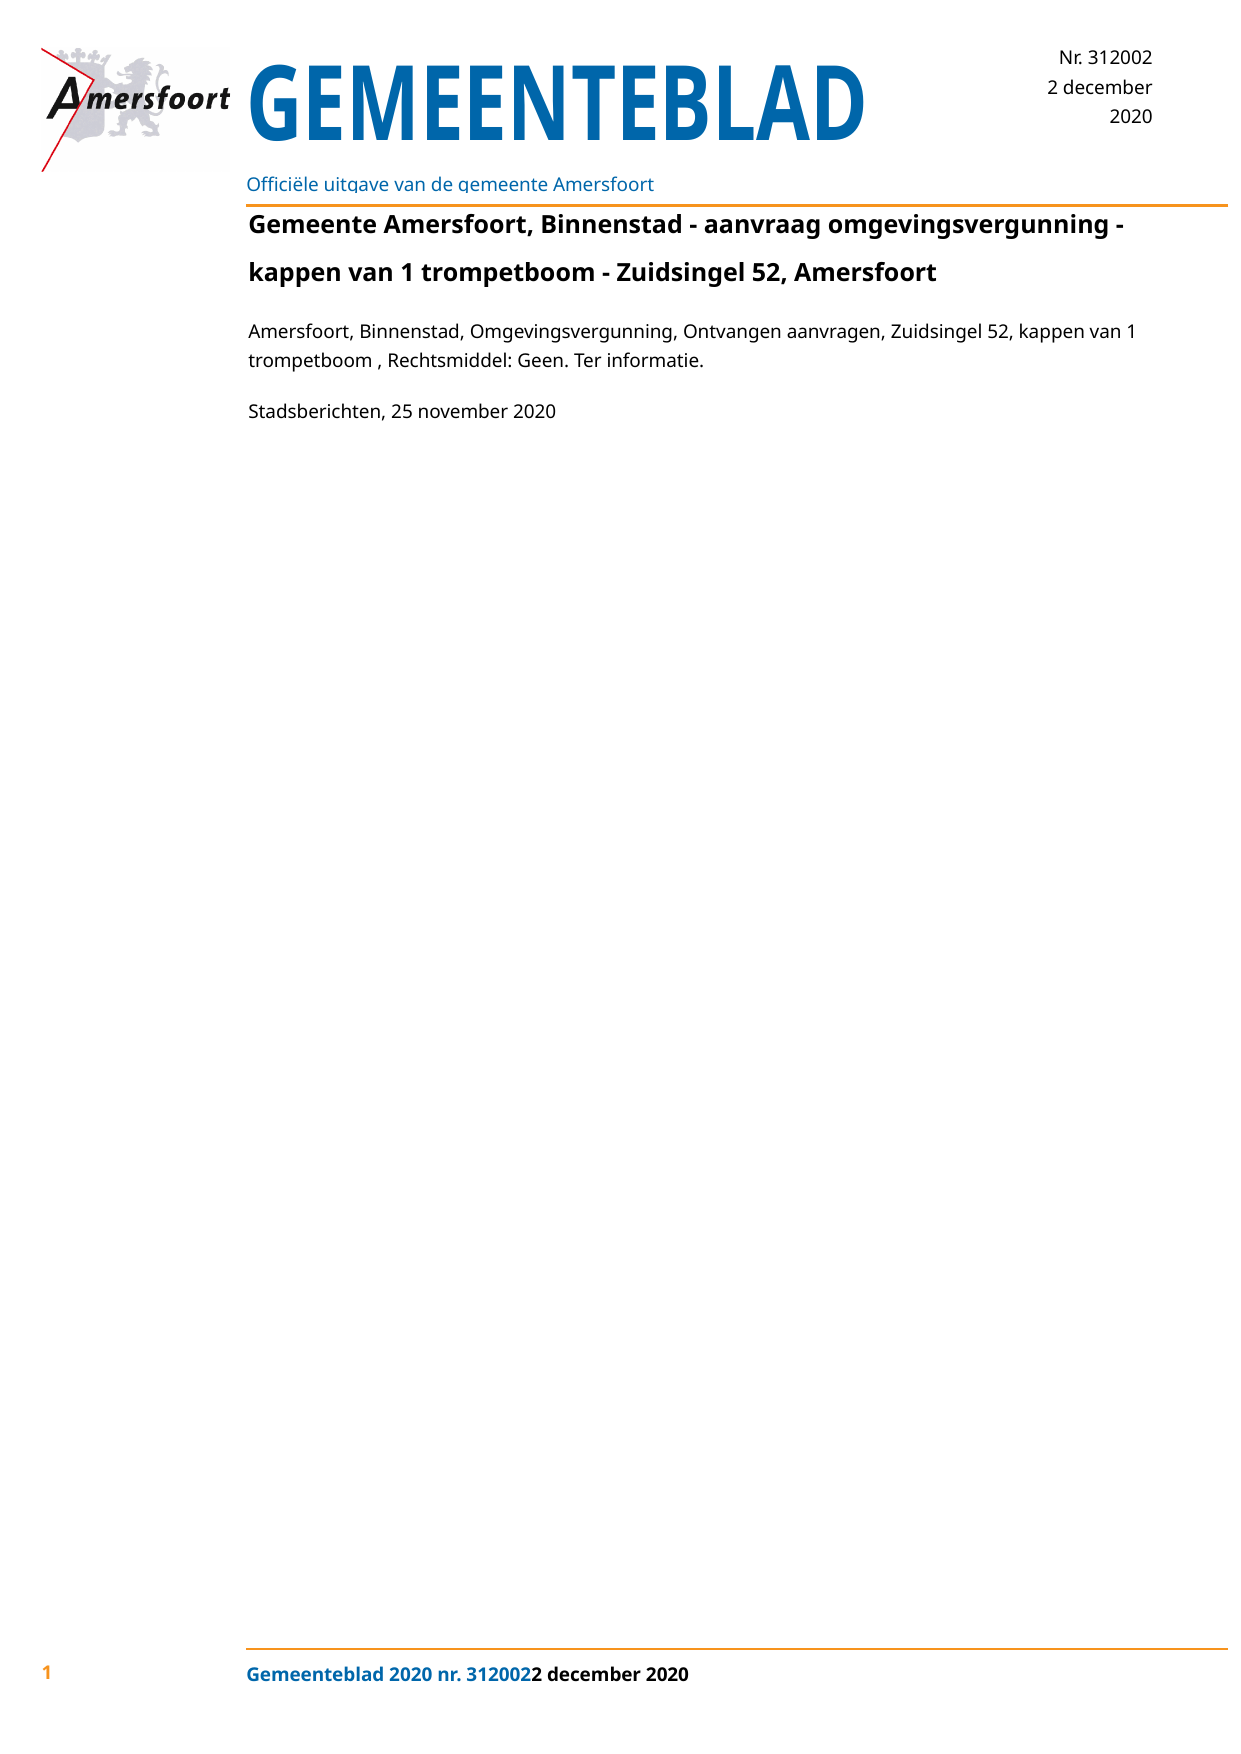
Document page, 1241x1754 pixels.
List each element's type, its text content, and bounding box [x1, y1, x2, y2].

text Stadsberichten, 25 november 2020 [248, 398, 1152, 424]
text Gemeente Amersfoort, Binnenstad - aanvraag omgevingsvergunning - kappen van 1 trompetboom - Zuidsingel 52, Amersfoort [248, 207, 1152, 288]
text Amersfoort, Binnenstad, Omgevingsvergunning, Ontvangen aanvragen, Zuidsingel 52, kappen van 1 trompetboom , Rechtsmiddel: Geen. Ter informatie. [248, 318, 1152, 373]
picture [41, 47, 231, 172]
